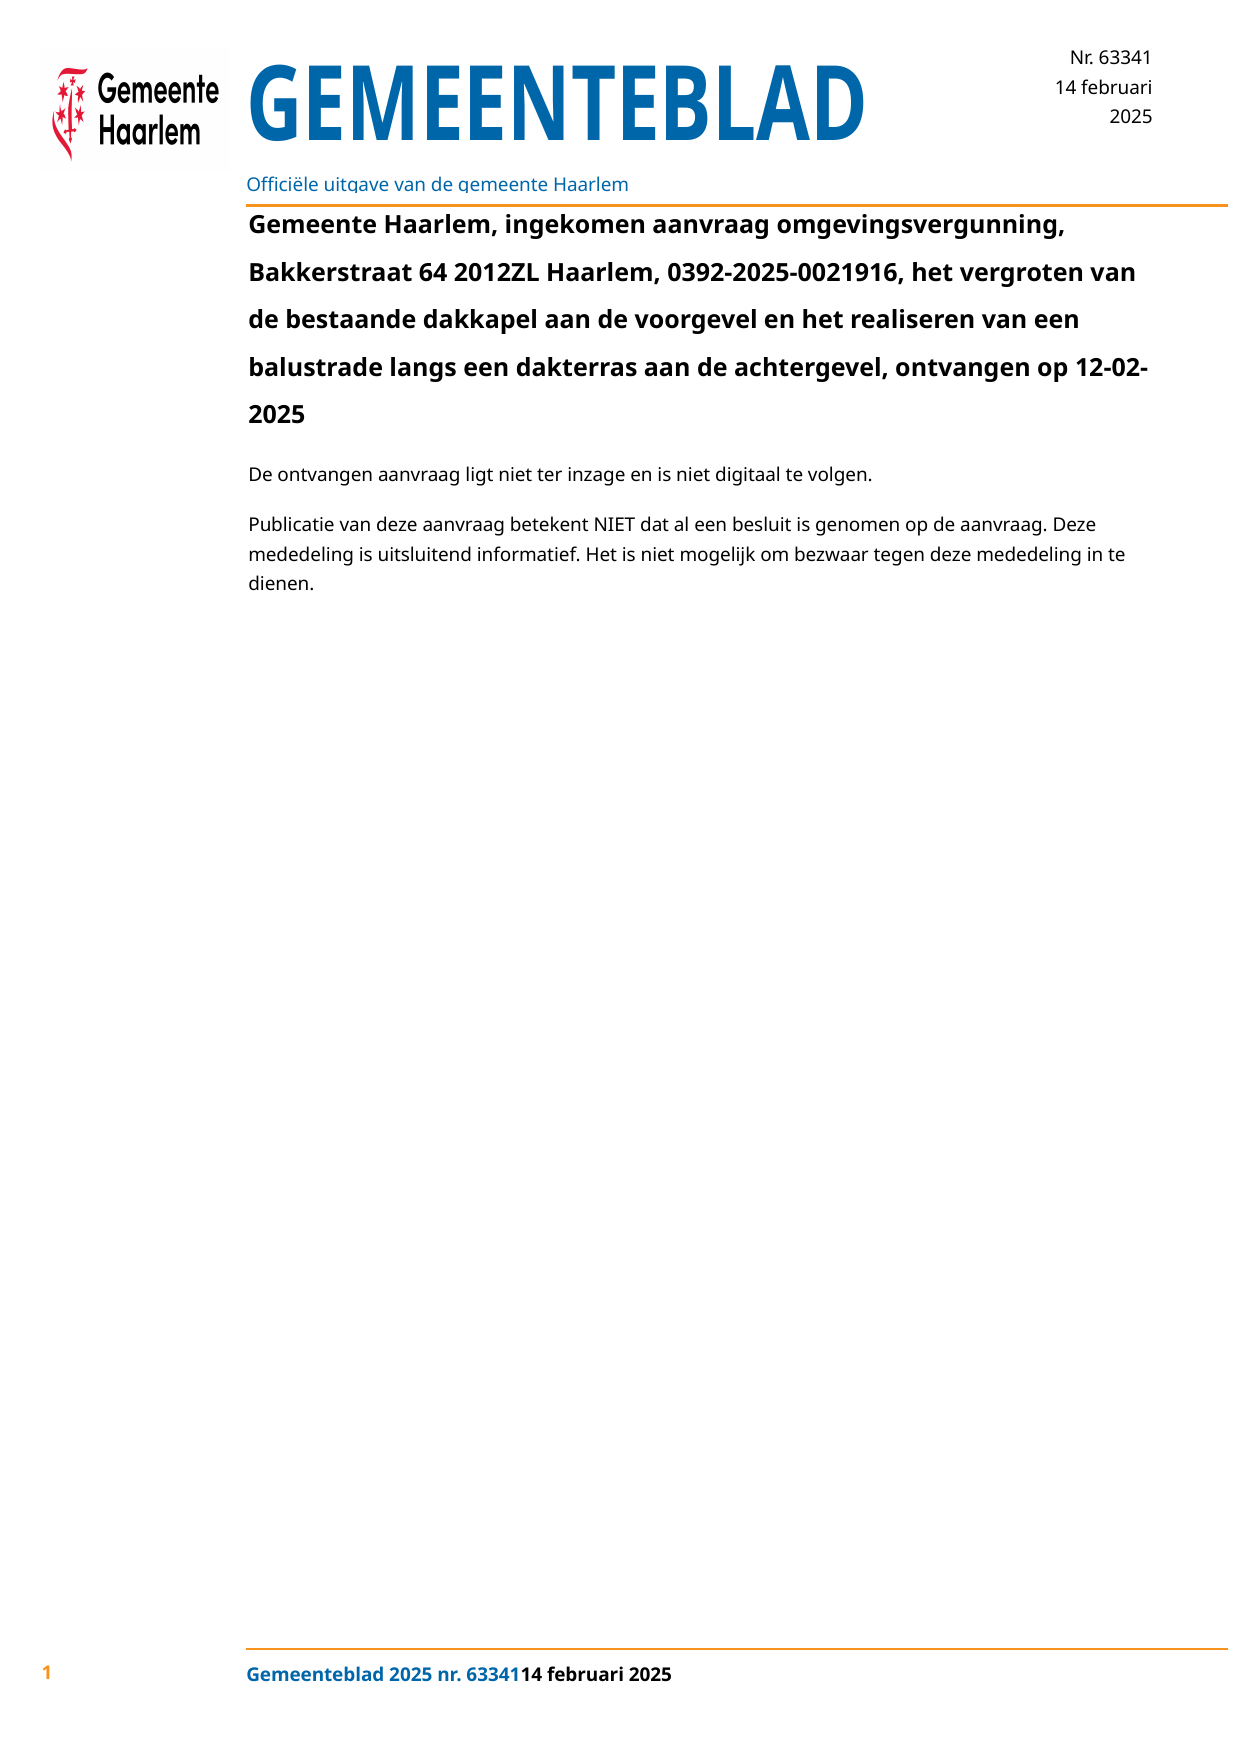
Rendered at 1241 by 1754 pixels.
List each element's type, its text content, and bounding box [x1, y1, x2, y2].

text Publicatie van deze aanvraag betekent NIET dat al een besluit is genomen op de aanvraag. Deze mededeling is uitsluitend informatief. Het is niet mogelijk om bezwaar tegen deze mededeling in te dienen. [248, 511, 1152, 596]
text De ontvangen aanvraag ligt niet ter inzage en is niet digitaal te volgen. [248, 461, 1152, 486]
text Gemeente Haarlem, ingekomen aanvraag omgevingsvergunning, Bakkerstraat 64 2012ZL Haarlem, 0392-2025-0021916, het vergroten van de bestaande dakkapel aan de voorgevel en het realiseren van een balustrade langs een dakterras aan de achtergevel, ontvangen op 12-02-2025 [248, 207, 1152, 431]
picture [41, 47, 231, 172]
